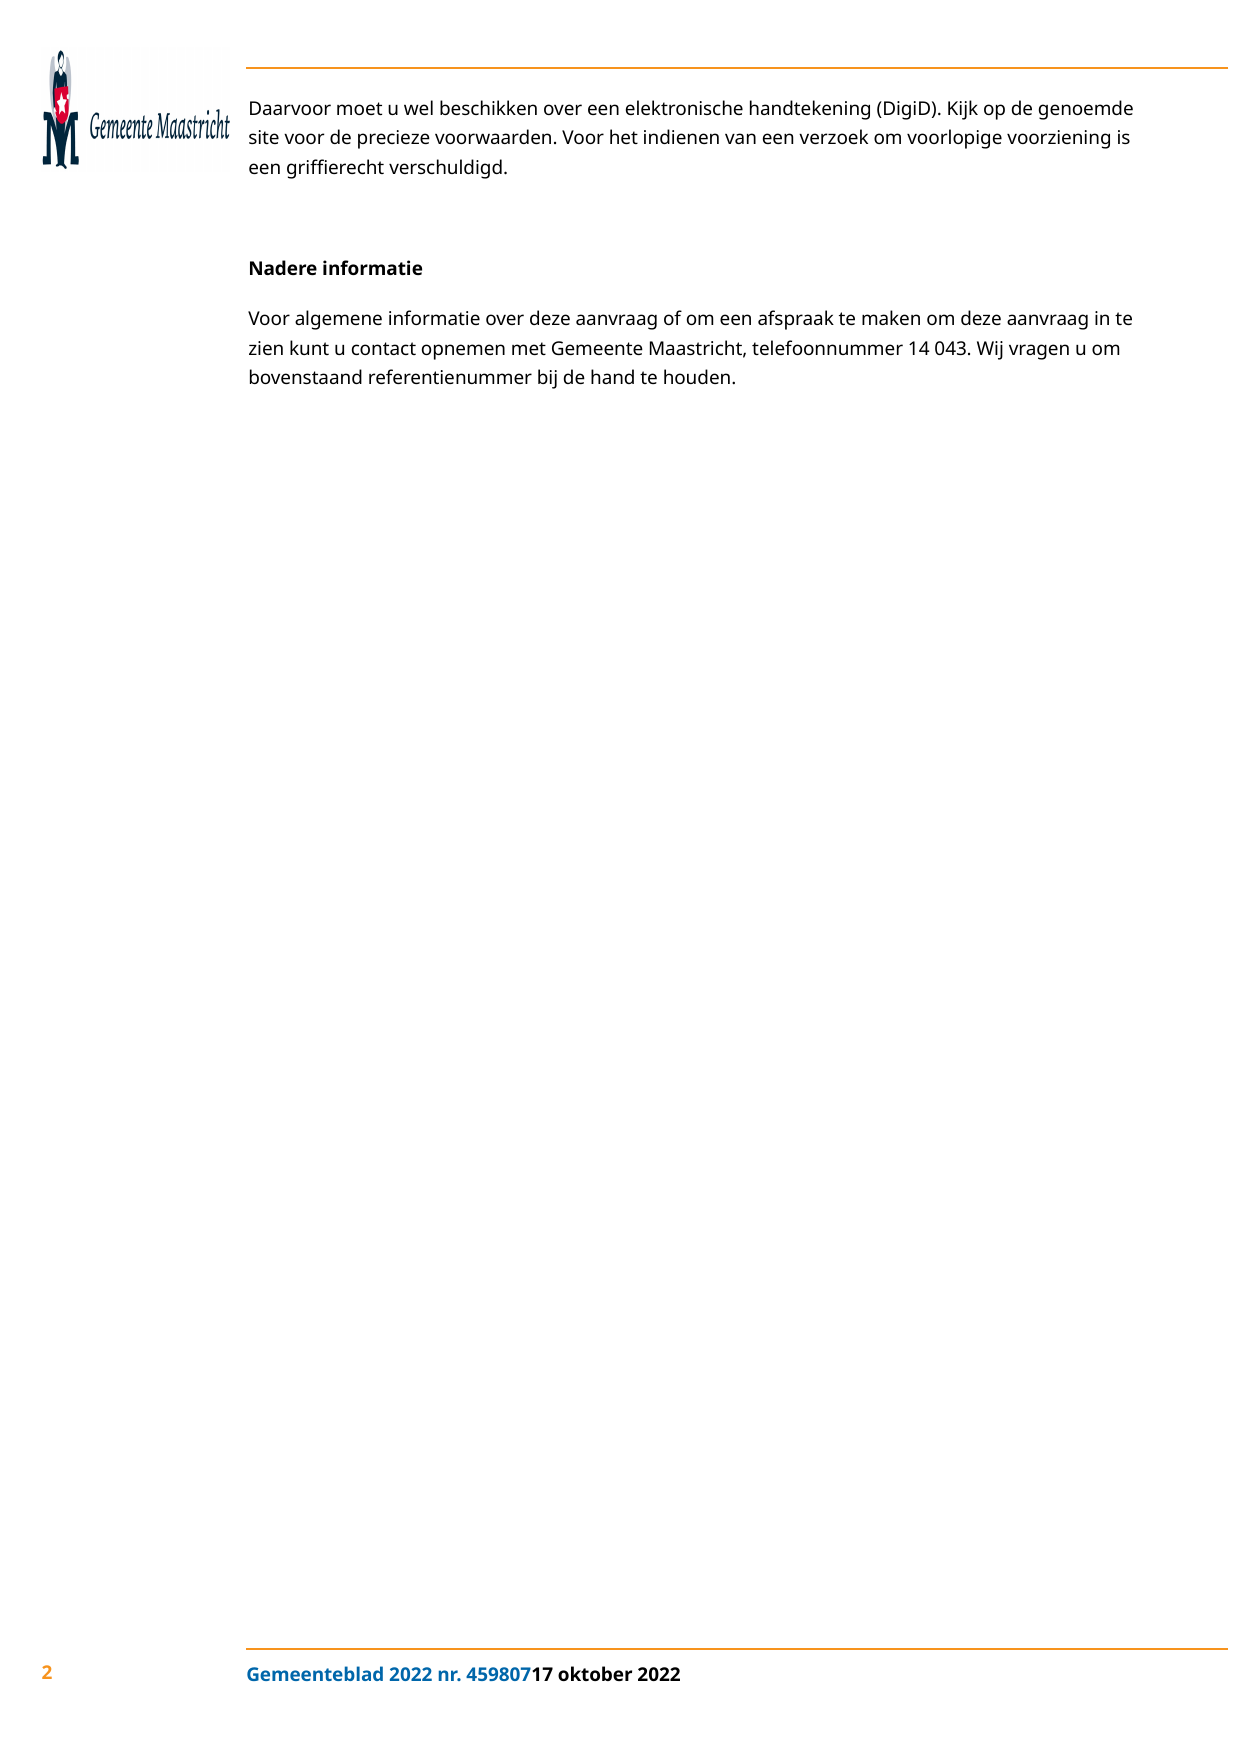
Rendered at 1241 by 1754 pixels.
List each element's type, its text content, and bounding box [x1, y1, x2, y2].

picture [41, 47, 231, 172]
text Voor algemene informatie over deze aanvraag of om een afspraak te maken om deze aanvraag in te zien kunt u contact opnemen met Gemeente Maastricht, telefoonnummer 14 043. Wij vragen u om bovenstaand referentienummer bij de hand te houden. [248, 305, 1152, 390]
text Nadere informatie [248, 255, 1152, 281]
text Daarvoor moet u wel beschikken over een elektronische handtekening (DigiD). Kijk op de genoemde site voor de precieze voorwaarden. Voor het indienen van een verzoek om voorlopige voorziening is een griffierecht verschuldigd. [248, 95, 1152, 180]
